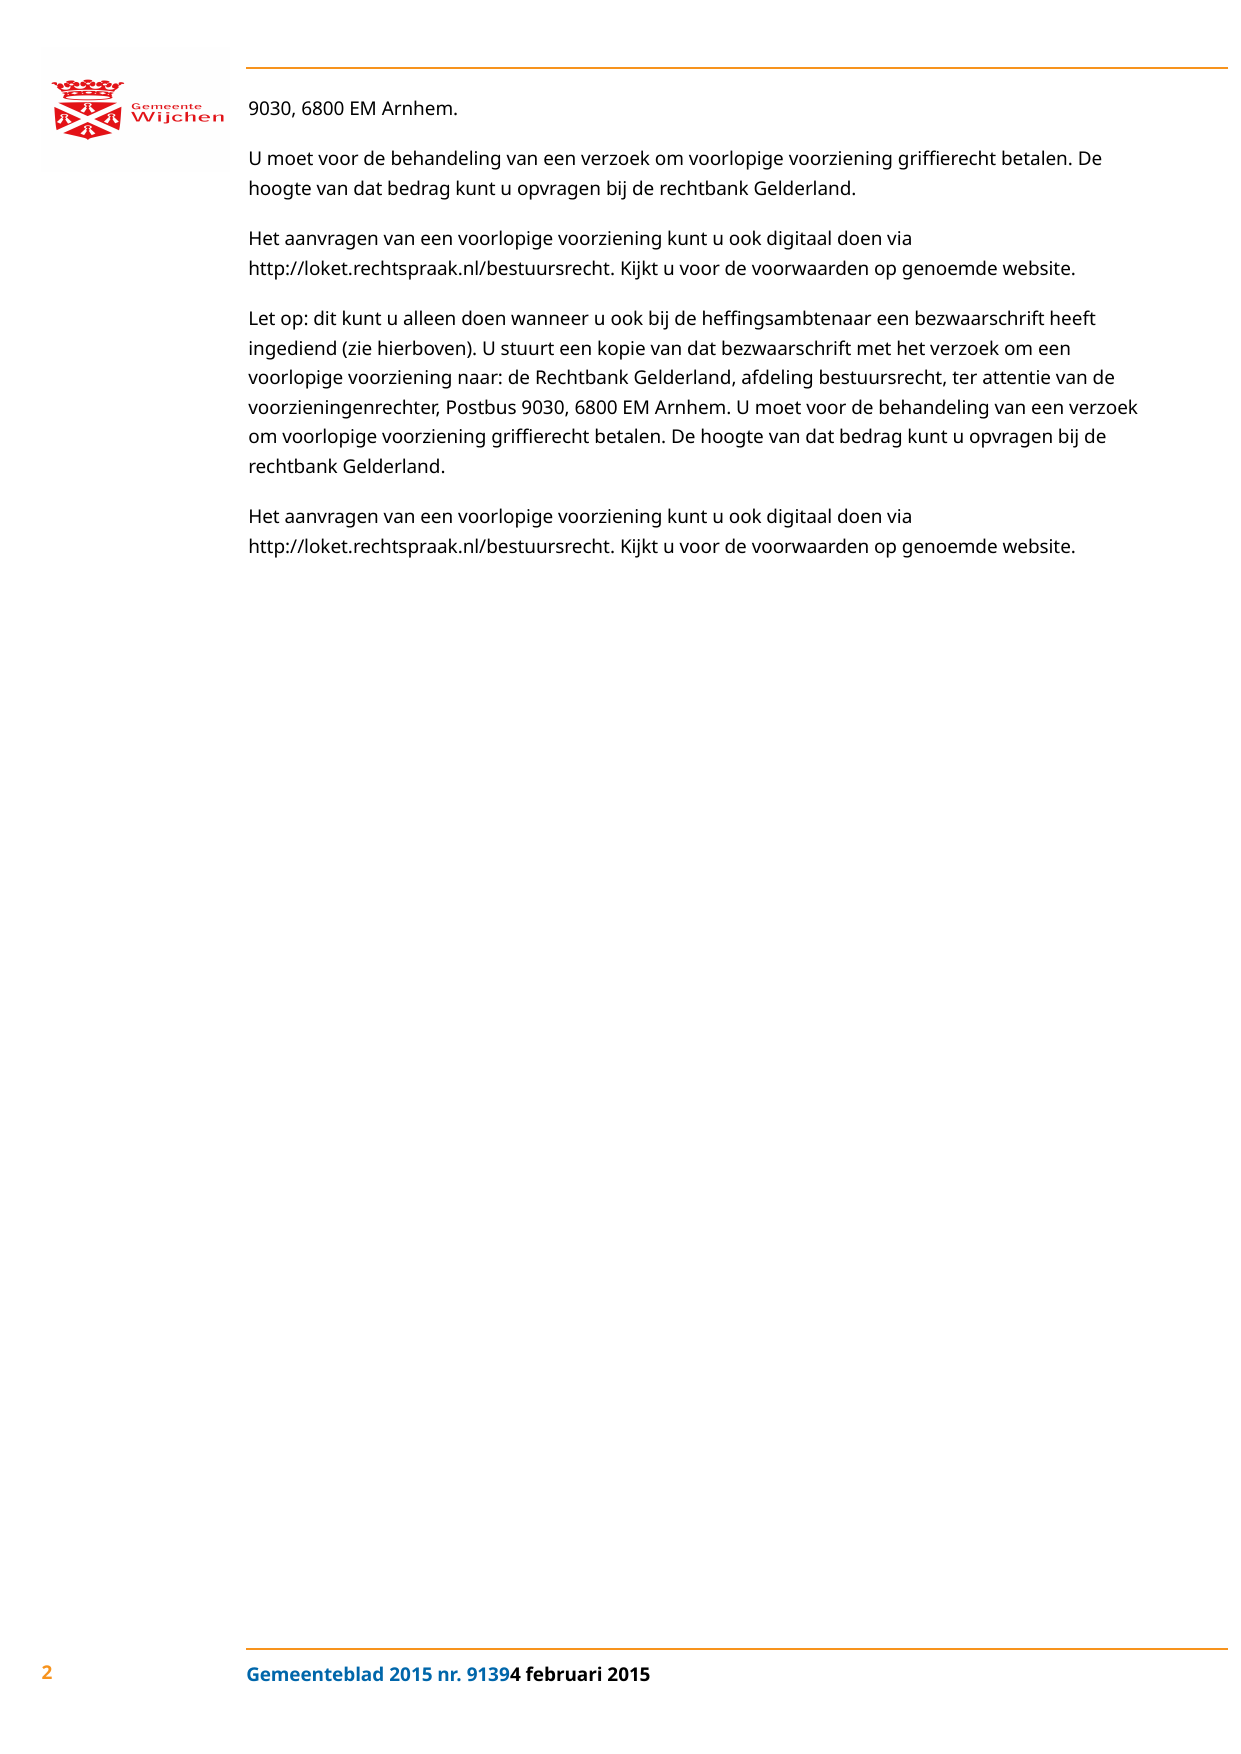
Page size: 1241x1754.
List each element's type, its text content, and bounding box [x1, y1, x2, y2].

text Het aanvragen van een voorlopige voorziening kunt u ook digitaal doen via http://loket.rechtspraak.nl/bestuursrecht. Kijkt u voor de voorwaarden op genoemde website. [248, 503, 1152, 559]
text Het aanvragen van een voorlopige voorziening kunt u ook digitaal doen via http://loket.rechtspraak.nl/bestuursrecht. Kijkt u voor de voorwaarden op genoemde website. [248, 225, 1152, 281]
picture [41, 47, 231, 172]
text U moet voor de behandeling van een verzoek om voorlopige voorziening griffierecht betalen. De hoogte van dat bedrag kunt u opvragen bij de rechtbank Gelderland. [248, 145, 1152, 201]
text 9030, 6800 EM Arnhem. [248, 95, 1152, 121]
text Let op: dit kunt u alleen doen wanneer u ook bij de heffingsambtenaar een bezwaarschrift heeft ingediend (zie hierboven). U stuurt een kopie van dat bezwaarschrift met het verzoek om een voorlopige voorziening naar: de Rechtbank Gelderland, afdeling bestuursrecht, ter attentie van de voorzieningenrechter, Postbus 9030, 6800 EM Arnhem. U moet voor de behandeling van een verzoek om voorlopige voorziening griffierecht betalen. De hoogte van dat bedrag kunt u opvragen bij de rechtbank Gelderland. [248, 305, 1152, 479]
